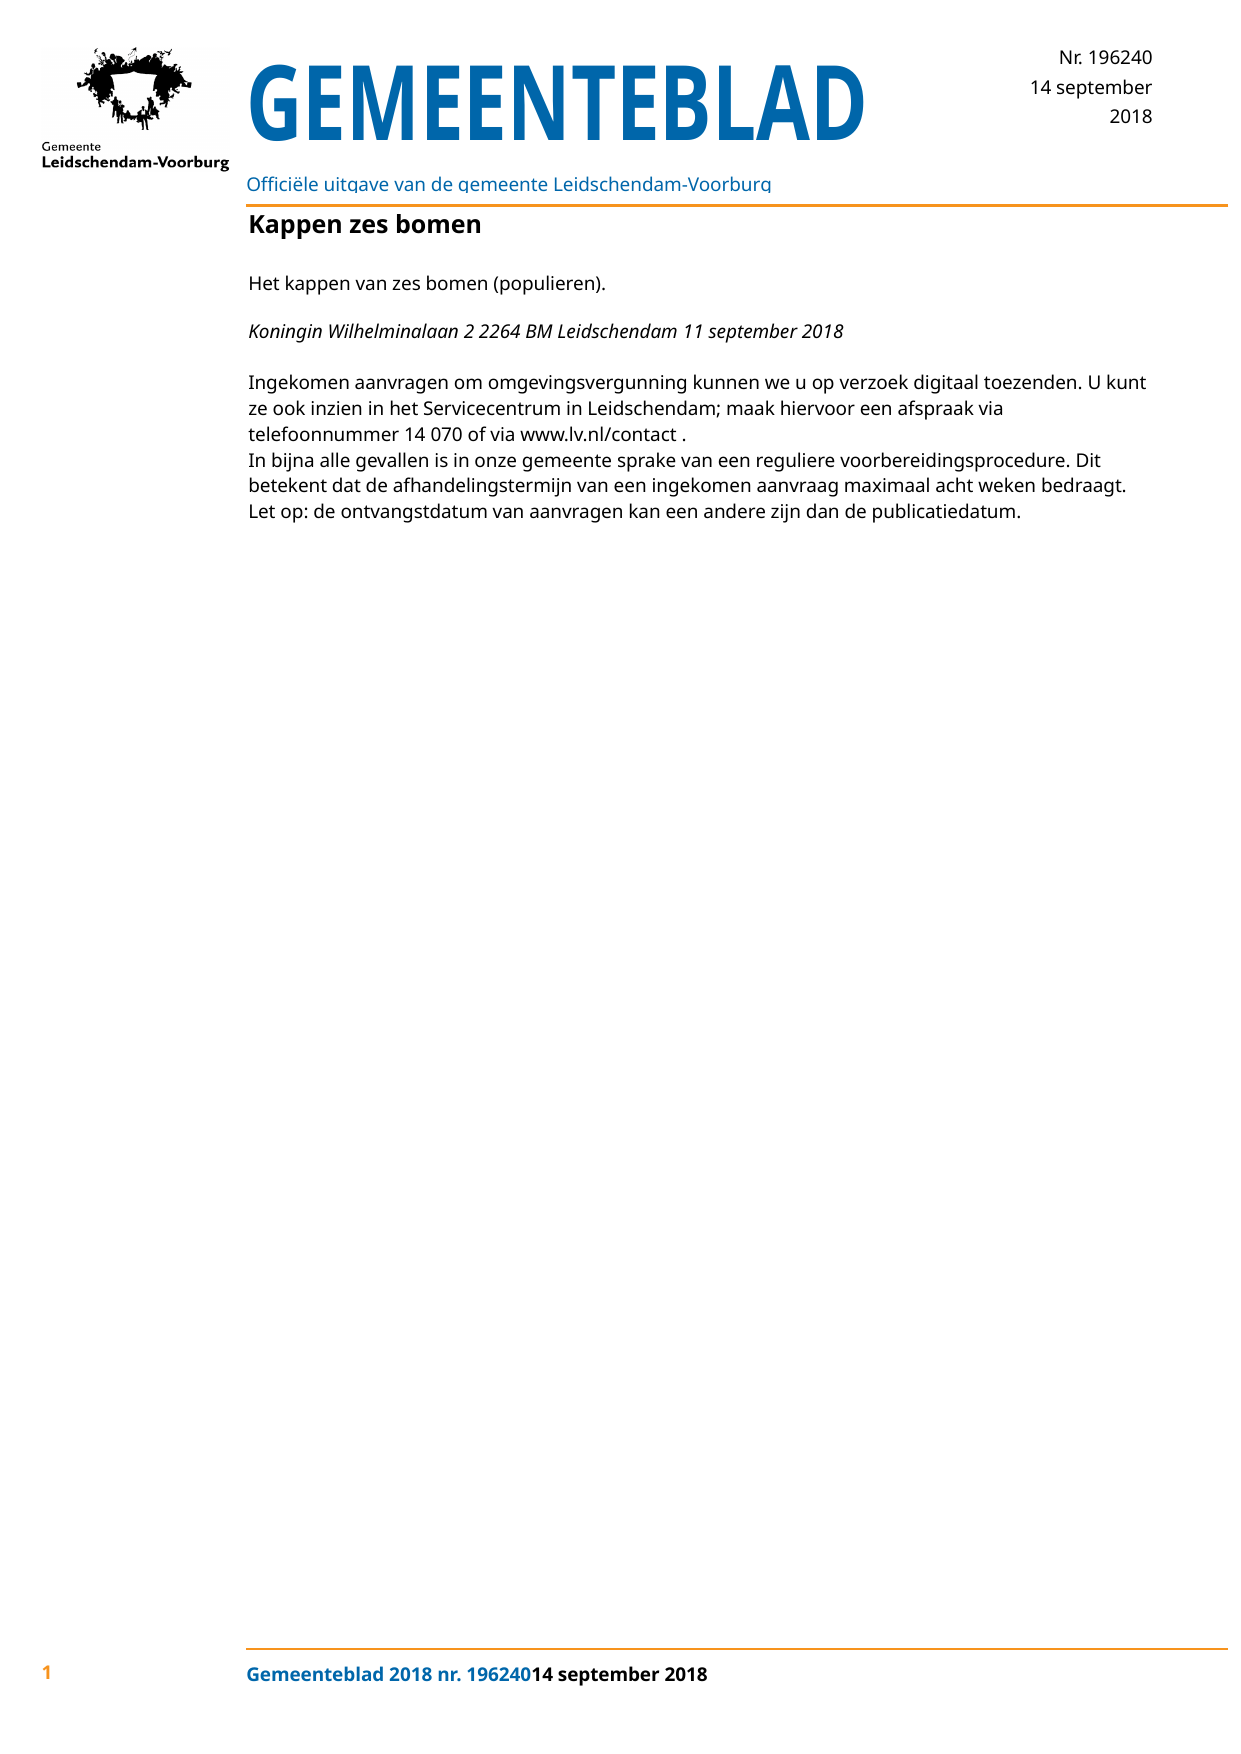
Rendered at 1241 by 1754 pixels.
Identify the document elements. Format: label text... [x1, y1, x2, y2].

text Het kappen van zes bomen (populieren). [248, 270, 1152, 296]
text Kappen zes bomen [248, 207, 1152, 241]
picture [41, 47, 231, 172]
text Koningin Wilhelminalaan 2 2264 BM Leidschendam 11 september 2018 [248, 318, 1152, 344]
text Ingekomen aanvragen om omgevingsvergunning kunnen we u op verzoek digitaal toezenden. U kunt ze ook inzien in het Servicecentrum in Leidschendam; maak hiervoor een afspraak via telefoonnummer 14 070 of via www.lv.nl/contact . [248, 369, 1152, 447]
text In bijna alle gevallen is in onze gemeente sprake van een reguliere voorbereidingsprocedure. Dit betekent dat de afhandelingstermijn van een ingekomen aanvraag maximaal acht weken bedraagt. Let op: de ontvangstdatum van aanvragen kan een andere zijn dan de publicatiedatum. [248, 447, 1152, 524]
